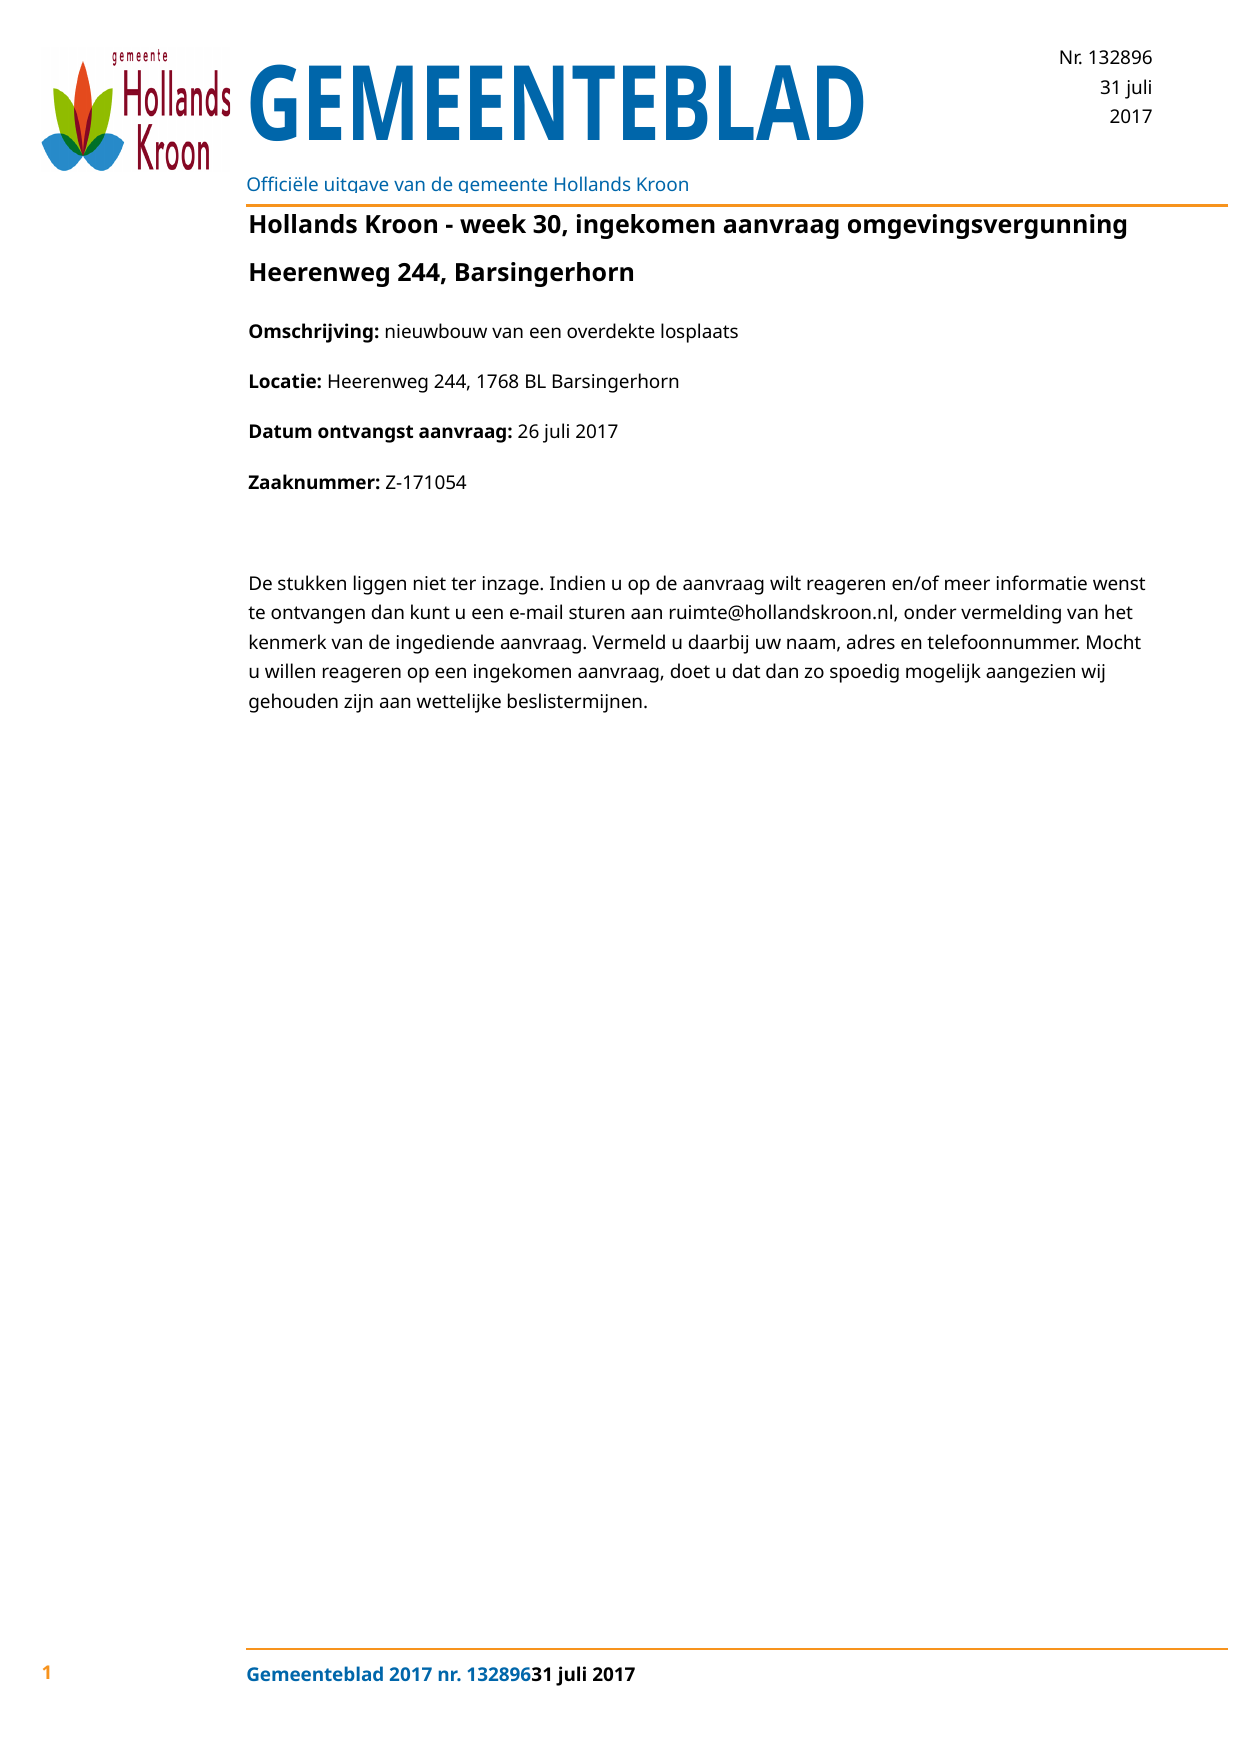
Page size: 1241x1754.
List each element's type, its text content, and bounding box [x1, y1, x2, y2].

text De stukken liggen niet ter inzage. Indien u op de aanvraag wilt reageren en/of meer informatie wenst te ontvangen dan kunt u een e-mail sturen aan ruimte@hollandskroon.nl, onder vermelding van het kenmerk van de ingediende aanvraag. Vermeld u daarbij uw naam, adres en telefoonnummer. Mocht u willen reageren op een ingekomen aanvraag, doet u dat dan zo spoedig mogelijk aangezien wij gehouden zijn aan wettelijke beslistermijnen. [248, 570, 1152, 714]
text Locatie: Heerenweg 244, 1768 BL Barsingerhorn [248, 368, 1152, 394]
text Hollands Kroon - week 30, ingekomen aanvraag omgevingsvergunning Heerenweg 244, Barsingerhorn [248, 207, 1152, 288]
picture [41, 47, 231, 172]
text Zaaknummer: Z-171054 [248, 469, 1152, 495]
text Datum ontvangst aanvraag: 26 juli 2017 [248, 419, 1152, 444]
text Omschrijving: nieuwbouw van een overdekte losplaats [248, 318, 1152, 344]
